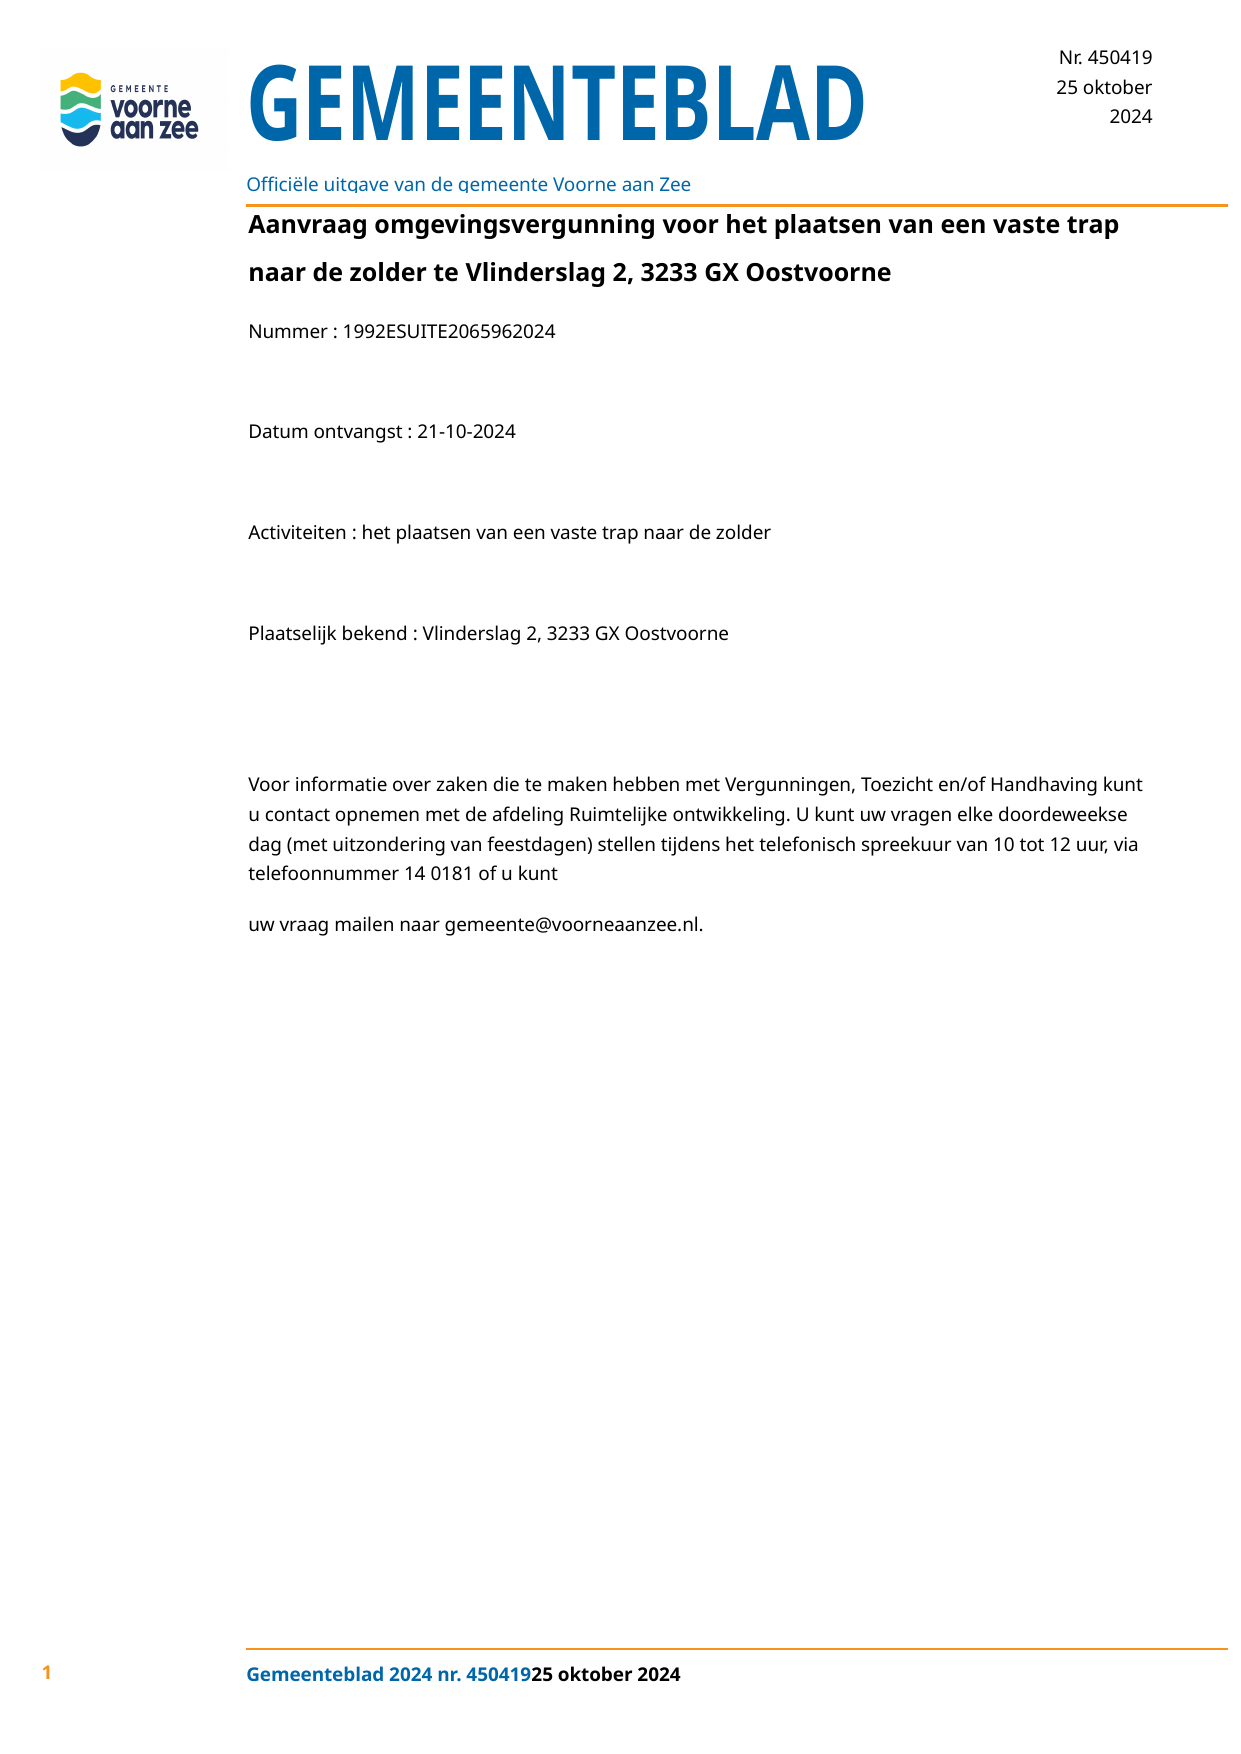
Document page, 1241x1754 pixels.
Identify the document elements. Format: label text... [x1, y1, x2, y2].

text Voor informatie over zaken die te maken hebben met Vergunningen, Toezicht en/of Handhaving kunt u contact opnemen met de afdeling Ruimtelijke ontwikkeling. U kunt uw vragen elke doordeweekse dag (met uitzondering van feestdagen) stellen tijdens het telefonisch spreekuur van 10 tot 12 uur, via telefoonnummer 14 0181 of u kunt [248, 772, 1152, 886]
text uw vraag mailen naar gemeente@voorneaanzee.nl. [248, 911, 1152, 937]
text Plaatselijk bekend : Vlinderslag 2, 3233 GX Oostvoorne [248, 620, 1152, 646]
text Nummer : 1992ESUITE2065962024 [248, 318, 1152, 344]
picture [41, 47, 231, 172]
text Aanvraag omgevingsvergunning voor het plaatsen van een vaste trap naar de zolder te Vlinderslag 2, 3233 GX Oostvoorne [248, 207, 1152, 288]
text Datum ontvangst : 21-10-2024 [248, 419, 1152, 444]
text Activiteiten : het plaatsen van een vaste trap naar de zolder [248, 519, 1152, 545]
